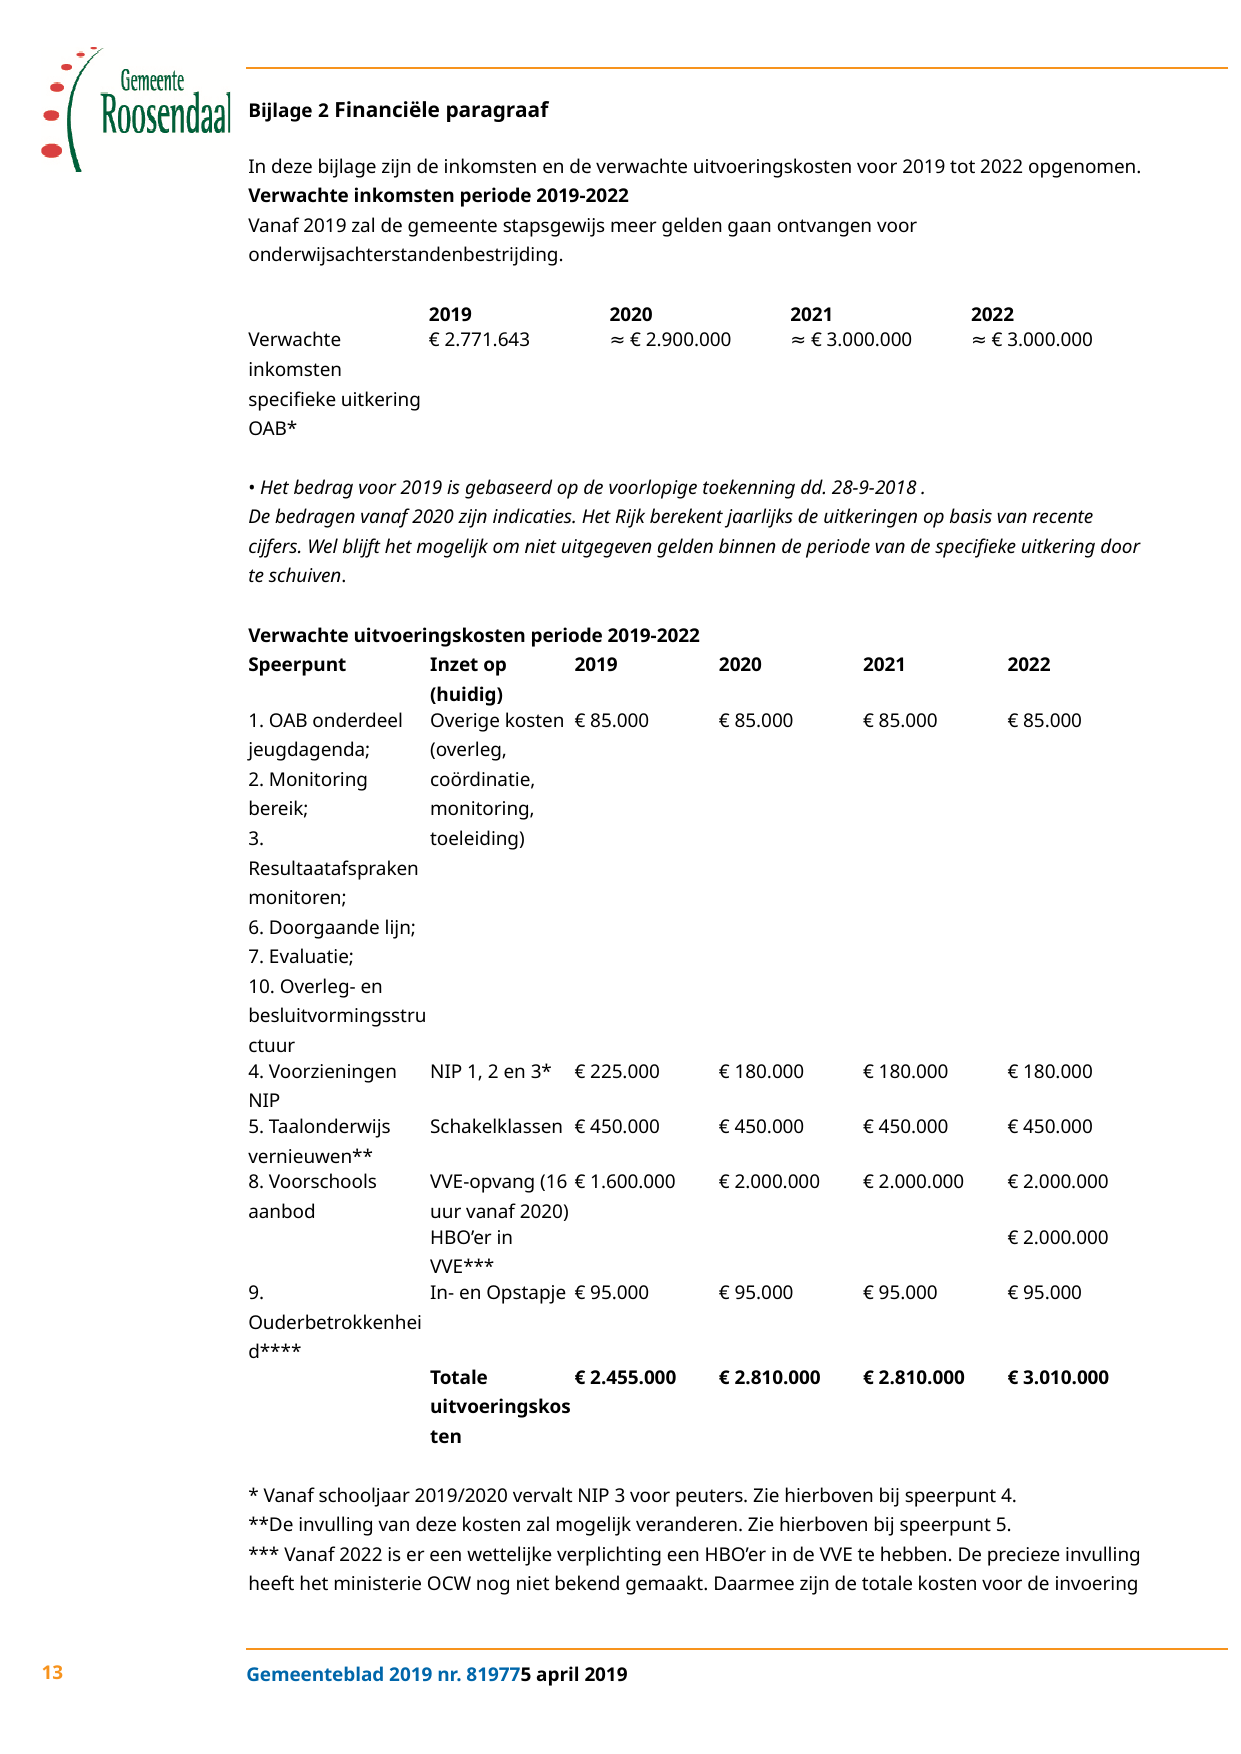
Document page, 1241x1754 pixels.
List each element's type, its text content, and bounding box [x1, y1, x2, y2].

text Verwachte inkomsten periode 2019-2022 [248, 182, 1152, 208]
table_cell € 450.000 [719, 1113, 863, 1169]
text Bijlage 2 Financiële paragraaf [248, 95, 1152, 123]
table_header 2019 [429, 301, 609, 327]
table_cell € 95.000 [574, 1279, 719, 1364]
table_cell ≈ € 3.000.000 [971, 327, 1152, 441]
table_cell ≈ € 2.900.000 [609, 327, 790, 441]
table_header Inzet op (huidig) [430, 652, 574, 707]
table_cell [248, 1364, 430, 1449]
table_cell € 450.000 [863, 1113, 1007, 1169]
table_cell In- en Opstapje [430, 1279, 574, 1364]
table_cell 8. Voorschools aanbod [248, 1169, 430, 1224]
table_cell 9. Ouderbetrokkenheid**** [248, 1279, 430, 1364]
table_header 2021 [863, 652, 1007, 707]
table_cell [863, 1224, 1007, 1279]
table_cell [248, 1224, 430, 1279]
text In deze bijlage zijn de inkomsten en de verwachte uitvoeringskosten voor 2019 tot 2022 opgenomen. [248, 153, 1152, 179]
table_cell [574, 1224, 719, 1279]
text * Vanaf schooljaar 2019/2020 vervalt NIP 3 voor peuters. Zie hierboven bij speerpunt 4. [248, 1482, 1152, 1508]
text Vanaf 2019 zal de gemeente stapsgewijs meer gelden gaan ontvangen voor onderwijsachterstandenbestrijding. [248, 212, 1152, 267]
table_cell 4. Voorzieningen NIP [248, 1058, 430, 1113]
table_cell 1. OAB onderdeel jeugdagenda; 2. Monitoring bereik; 3. Resultaatafspraken monitoren; 6. Doorgaande lijn; 7. Evaluatie; 10. Overleg- en besluitvormingsstructuur [248, 707, 430, 1058]
table_cell € 2.771.643 [429, 327, 609, 441]
table_cell € 85.000 [1007, 707, 1152, 1058]
table_header 2021 [790, 301, 971, 327]
table_cell € 95.000 [863, 1279, 1007, 1364]
table_cell € 2.455.000 [574, 1364, 719, 1449]
table_header [248, 301, 429, 327]
table_cell € 85.000 [863, 707, 1007, 1058]
table_cell € 450.000 [574, 1113, 719, 1169]
table_cell € 95.000 [1007, 1279, 1152, 1364]
table_cell € 2.810.000 [719, 1364, 863, 1449]
table_cell € 180.000 [719, 1058, 863, 1113]
table_header 2020 [609, 301, 790, 327]
table_cell Overige kosten (overleg, coördinatie, monitoring, toeleiding) [430, 707, 574, 1058]
table_cell € 95.000 [719, 1279, 863, 1364]
table_cell € 3.010.000 [1007, 1364, 1152, 1449]
table_cell [719, 1224, 863, 1279]
table_header 2019 [574, 652, 719, 707]
table_cell € 85.000 [574, 707, 719, 1058]
table_header 2020 [719, 652, 863, 707]
table_cell € 2.000.000 [1007, 1224, 1152, 1279]
table_cell € 2.810.000 [863, 1364, 1007, 1449]
table_cell HBO’er in VVE*** [430, 1224, 574, 1279]
table_header Speerpunt [248, 652, 430, 707]
table_cell Verwachte inkomsten specifieke uitkering OAB* [248, 327, 429, 441]
text • Het bedrag voor 2019 is gebaseerd op de voorlopige toekenning dd. 28-9-2018 . [248, 474, 1152, 500]
text *** Vanaf 2022 is er een wettelijke verplichting een HBO’er in de VVE te hebben. De precieze invulling heeft het ministerie OCW nog niet bekend gemaakt. Daarmee zijn de totale kosten voor de invoering [248, 1541, 1152, 1596]
table_header 2022 [971, 301, 1152, 327]
table_cell € 2.000.000 [719, 1169, 863, 1224]
table_header 2022 [1007, 652, 1152, 707]
text De bedragen vanaf 2020 zijn indicaties. Het Rijk berekent jaarlijks de uitkeringen op basis van recente cijfers. Wel blijft het mogelijk om niet uitgegeven gelden binnen de periode van de specifieke uitkering door te schuiven. [248, 503, 1152, 588]
table_cell ≈ € 3.000.000 [790, 327, 971, 441]
table_cell € 85.000 [719, 707, 863, 1058]
picture [41, 47, 231, 172]
table_cell Totale uitvoeringskosten [430, 1364, 574, 1449]
table_cell € 225.000 [574, 1058, 719, 1113]
table_cell VVE-opvang (16 uur vanaf 2020) [430, 1169, 574, 1224]
table_cell Schakelklassen [430, 1113, 574, 1169]
table_cell € 2.000.000 [863, 1169, 1007, 1224]
table_cell € 180.000 [863, 1058, 1007, 1113]
table_cell 5. Taalonderwijs vernieuwen** [248, 1113, 430, 1169]
table_cell € 180.000 [1007, 1058, 1152, 1113]
text **De invulling van deze kosten zal mogelijk veranderen. Zie hierboven bij speerpunt 5. [248, 1511, 1152, 1537]
table_cell NIP 1, 2 en 3* [430, 1058, 574, 1113]
text Verwachte uitvoeringskosten periode 2019-2022 [248, 622, 1152, 648]
table_cell € 450.000 [1007, 1113, 1152, 1169]
table_cell € 2.000.000 [1007, 1169, 1152, 1224]
table_cell € 1.600.000 [574, 1169, 719, 1224]
